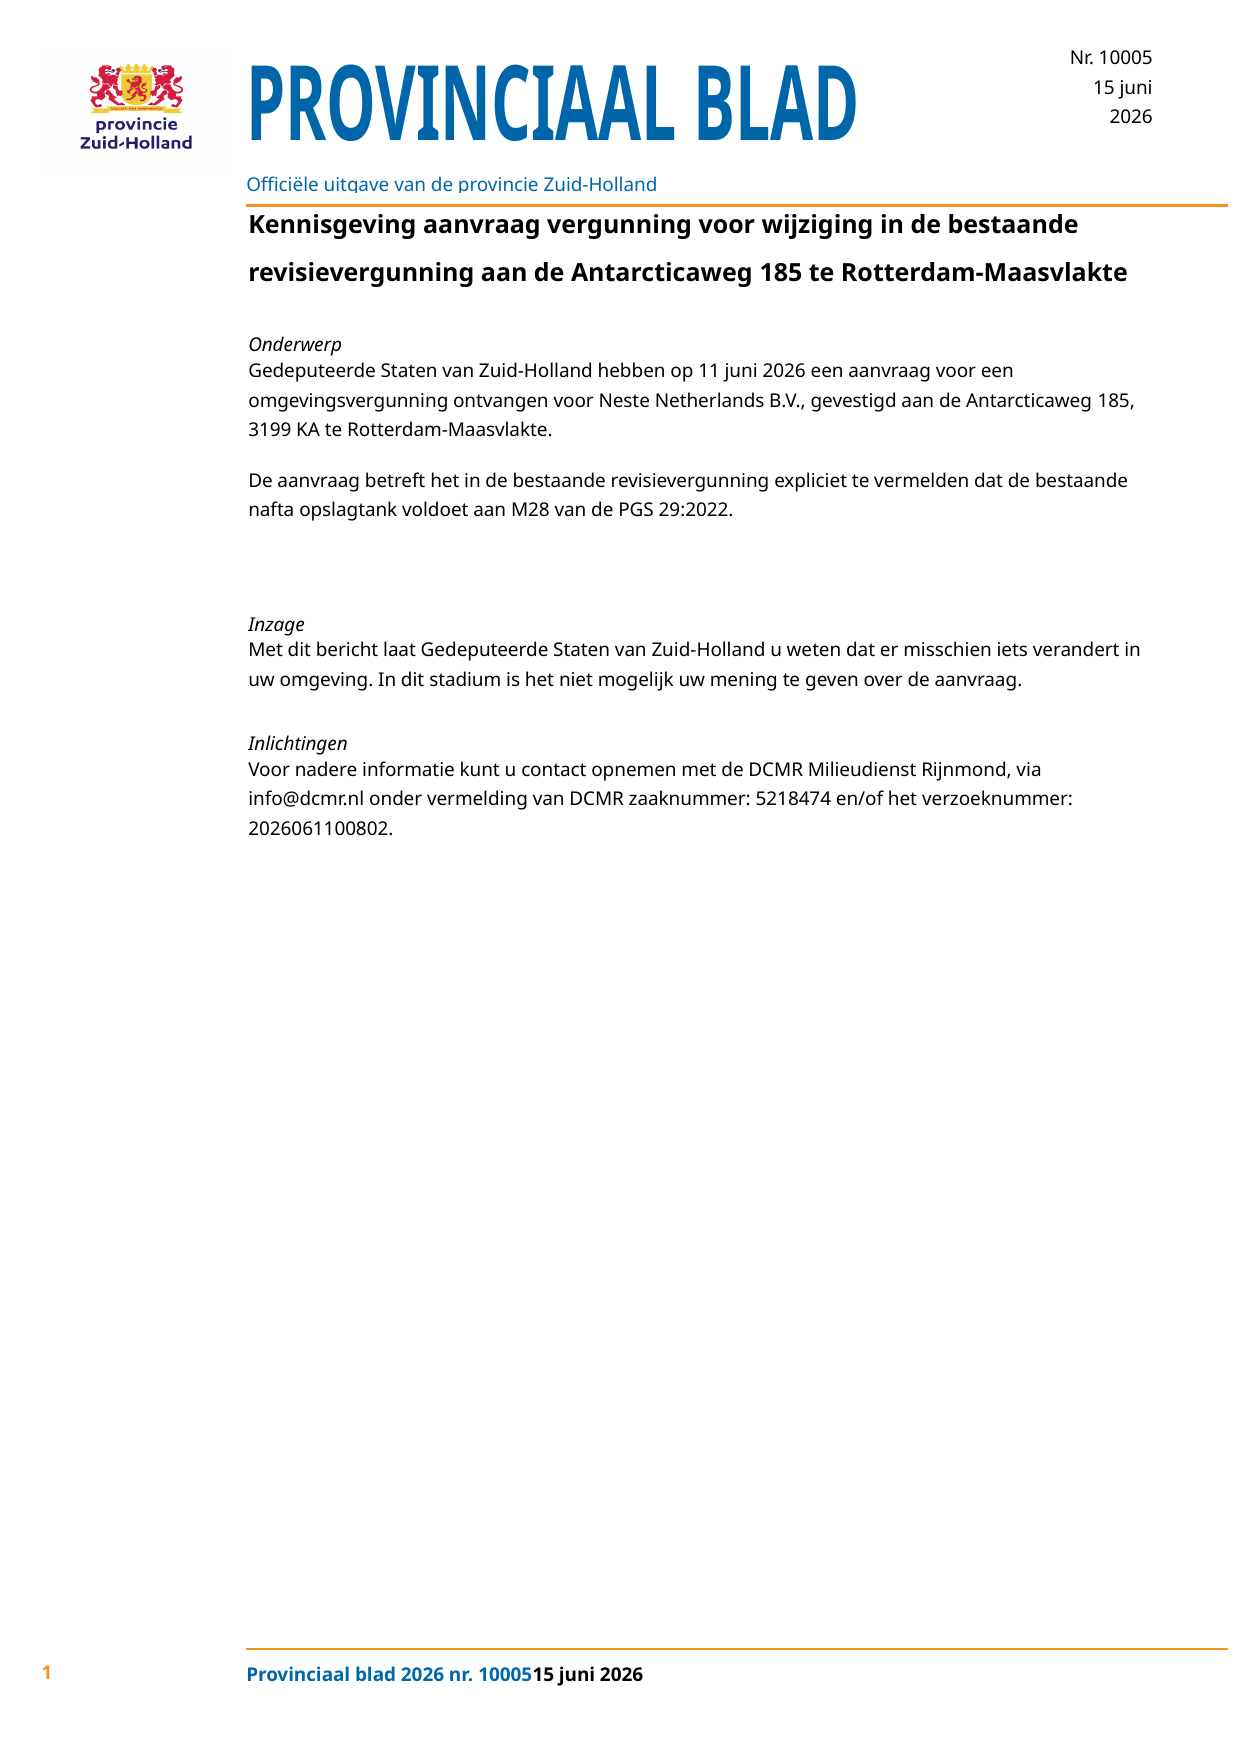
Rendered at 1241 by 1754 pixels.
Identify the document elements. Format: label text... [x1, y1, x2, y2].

text Voor nadere informatie kunt u contact opnemen met de DCMR Milieudienst Rijnmond, via info@dcmr.nl onder vermelding van DCMR zaaknummer: 5218474 en/of het verzoeknummer: 2026061100802. [248, 756, 1152, 841]
text De aanvraag betreft het in de bestaande revisievergunning expliciet te vermelden dat de bestaande nafta opslagtank voldoet aan M28 van de PGS 29:2022. [248, 467, 1152, 522]
text Inzage [248, 611, 1152, 636]
picture [41, 47, 231, 172]
text Met dit bericht laat Gedeputeerde Staten van Zuid-Holland u weten dat er misschien iets verandert in uw omgeving. In dit stadium is het niet mogelijk uw mening te geven over de aanvraag. [248, 636, 1152, 692]
text Inlichtingen [248, 730, 1152, 756]
text Kennisgeving aanvraag vergunning voor wijziging in de bestaande revisievergunning aan de Antarcticaweg 185 te Rotterdam-Maasvlakte [248, 207, 1152, 288]
text Gedeputeerde Staten van Zuid-Holland hebben op 11 juni 2026 een aanvraag voor een omgevingsvergunning ontvangen voor Neste Netherlands B.V., gevestigd aan de Antarcticaweg 185, 3199 KA te Rotterdam-Maasvlakte. [248, 357, 1152, 442]
text Onderwerp [248, 331, 1152, 357]
